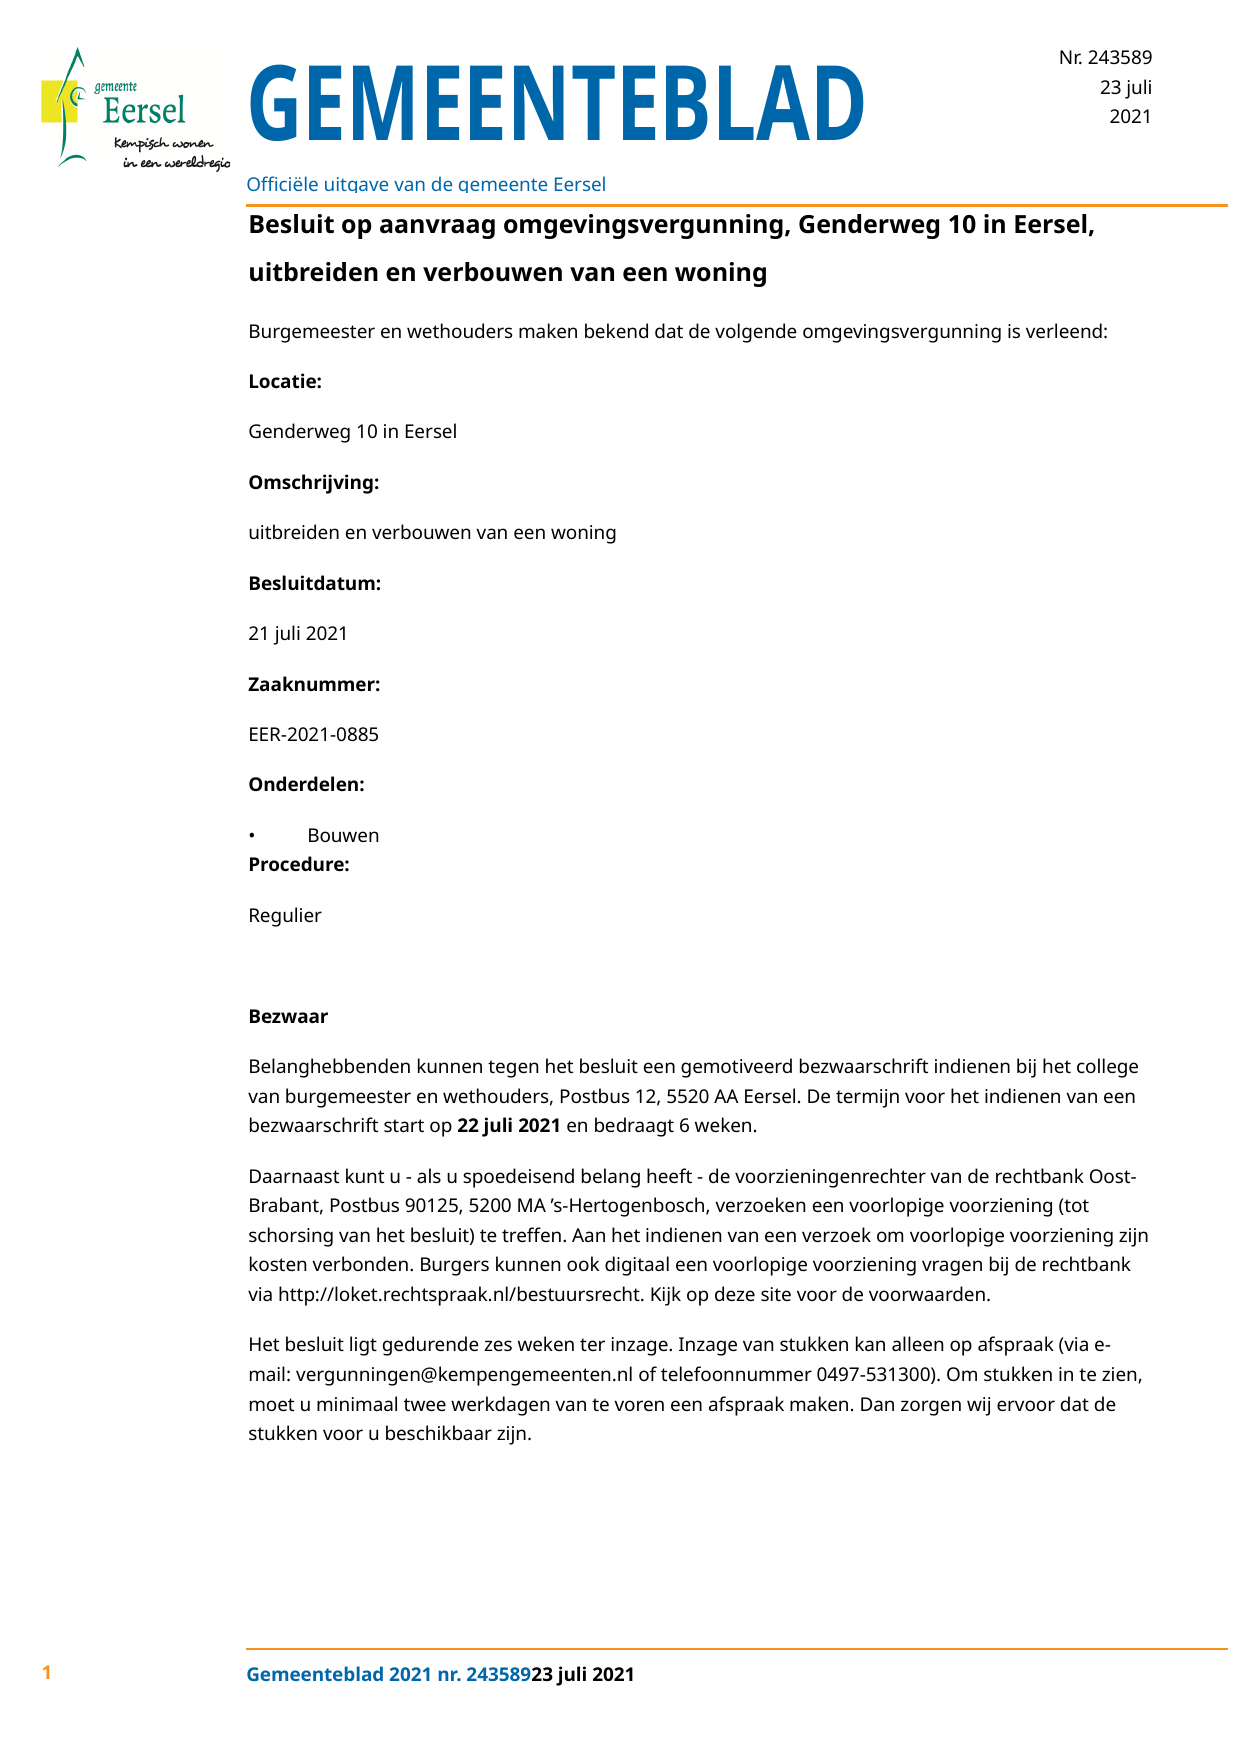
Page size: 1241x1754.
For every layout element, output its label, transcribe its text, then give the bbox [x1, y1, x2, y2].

text Genderweg 10 in Eersel [248, 419, 1152, 444]
text Besluitdatum: [248, 570, 1152, 596]
text Procedure: [248, 852, 1152, 877]
text Daarnaast kunt u - als u spoedeisend belang heeft - de voorzieningenrechter van de rechtbank Oost-Brabant, Postbus 90125, 5200 MA ’s-Hertogenbosch, verzoeken een voorlopige voorziening (tot schorsing van het besluit) te treffen. Aan het indienen van een verzoek om voorlopige voorziening zijn kosten verbonden. Burgers kunnen ook digitaal een voorlopige voorziening vragen bij de rechtbank via http://loket.rechtspraak.nl/bestuursrecht. Kijk op deze site voor de voorwaarden. [248, 1163, 1152, 1307]
picture [41, 47, 231, 172]
text Belanghebbenden kunnen tegen het besluit een gemotiveerd bezwaarschrift indienen bij het college van burgemeester en wethouders, Postbus 12, 5520 AA Eersel. De termijn voor het indienen van een bezwaarschrift start op 22 juli 2021 en bedraagt 6 weken. [248, 1053, 1152, 1138]
text Onderdelen: [248, 772, 1152, 797]
text EER-2021-0885 [248, 721, 1152, 747]
text Het besluit ligt gedurende zes weken ter inzage. Inzage van stukken kan alleen op afspraak (via e-mail: vergunningen@kempengemeenten.nl of telefoonnummer 0497-531300). Om stukken in te zien, moet u minimaal twee werkdagen van te voren een afspraak maken. Dan zorgen wij ervoor dat de stukken voor u beschikbaar zijn. [248, 1332, 1152, 1446]
text Omschrijving: [248, 469, 1152, 495]
text Bezwaar [248, 1003, 1152, 1029]
list Bouwen [248, 822, 1152, 848]
text Besluit op aanvraag omgevingsvergunning, Genderweg 10 in Eersel, uitbreiden en verbouwen van een woning [248, 207, 1152, 288]
text Regulier [248, 902, 1152, 928]
text Zaaknummer: [248, 671, 1152, 697]
text Burgemeester en wethouders maken bekend dat de volgende omgevingsvergunning is verleend: [248, 318, 1152, 344]
text uitbreiden en verbouwen van een woning [248, 519, 1152, 545]
text 21 juli 2021 [248, 620, 1152, 646]
text Locatie: [248, 368, 1152, 394]
